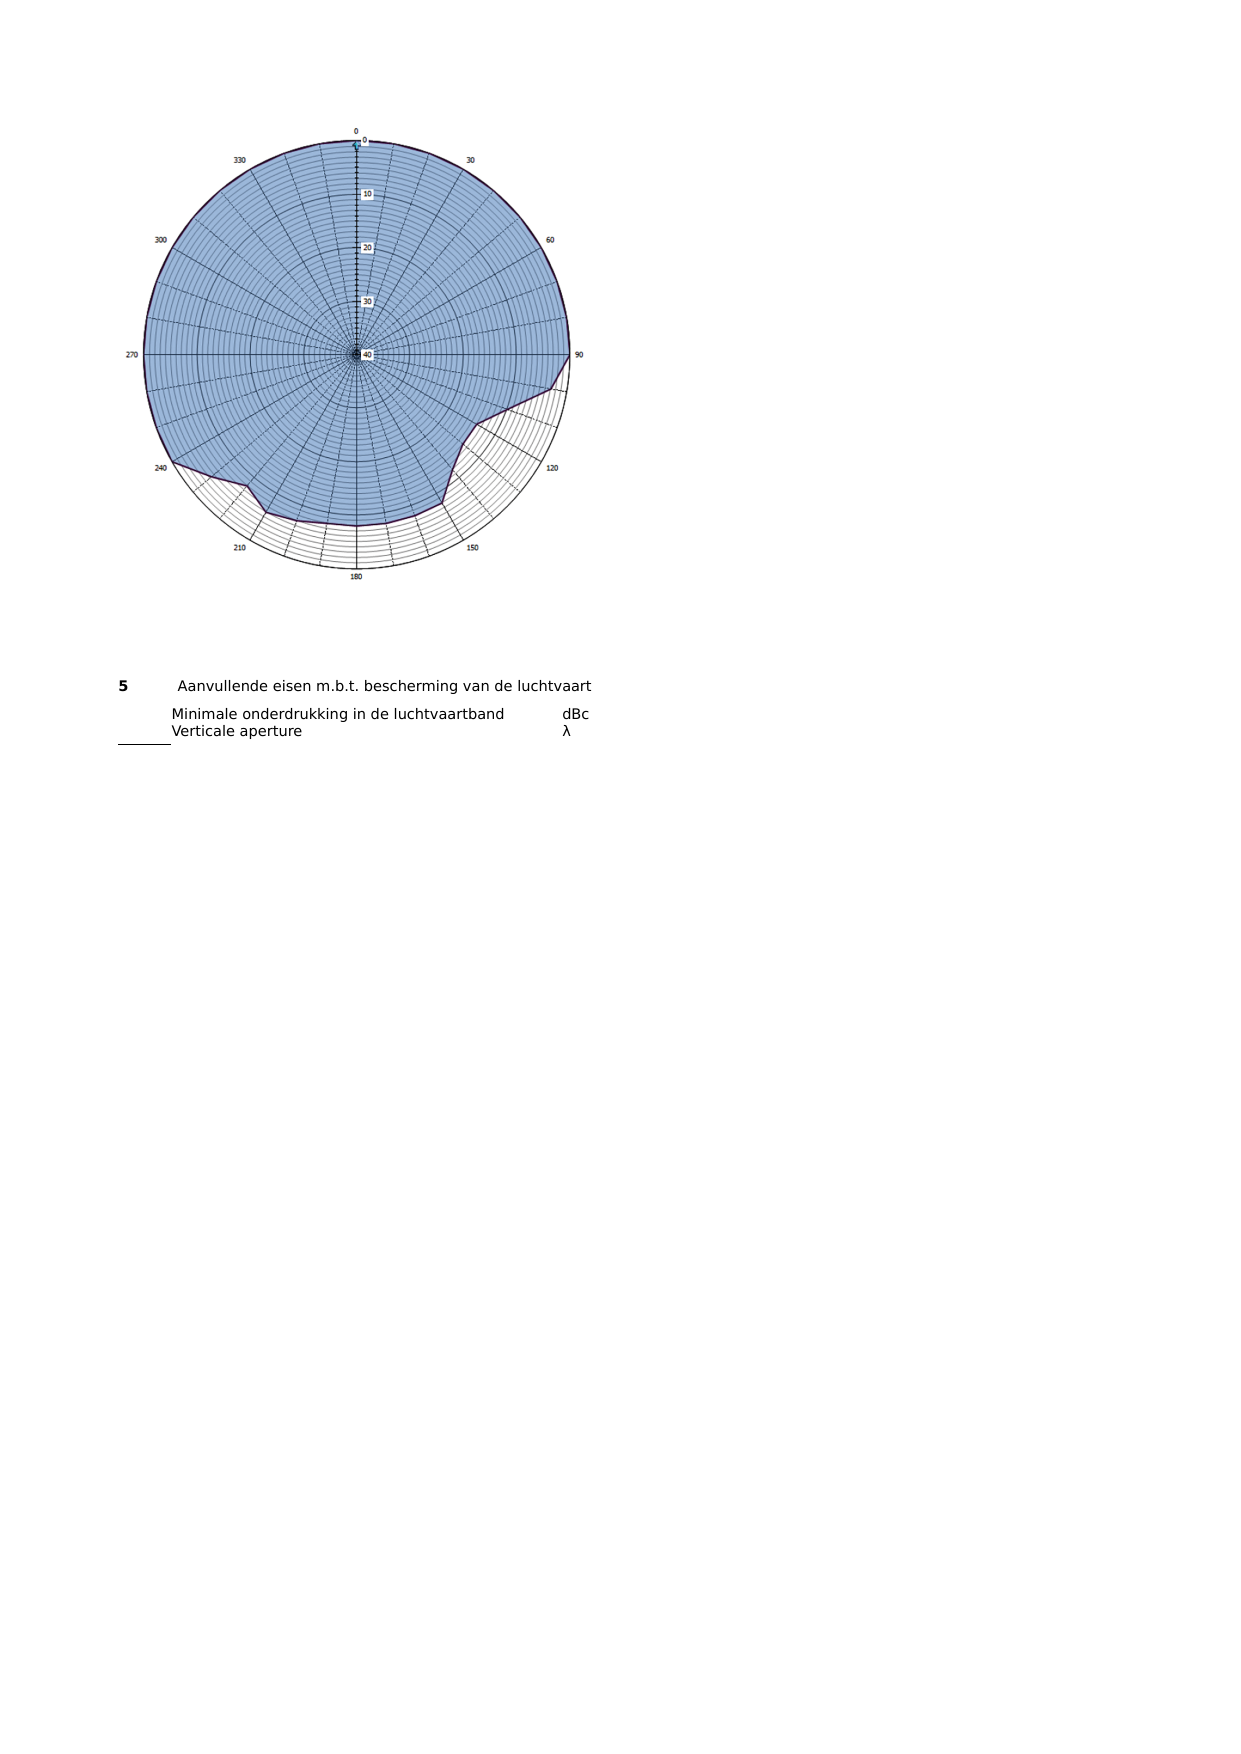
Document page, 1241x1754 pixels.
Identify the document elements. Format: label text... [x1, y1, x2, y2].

table_header Aanvullende eisen m.b.t. bescherming van de luchtvaart [171, 678, 1122, 700]
picture [118, 118, 591, 591]
table_cell Minimale onderdrukking in de luchtvaartband Verticale aperture [171, 700, 556, 744]
table_header 5 [118, 678, 171, 744]
table_cell dBc λ [556, 700, 1122, 744]
